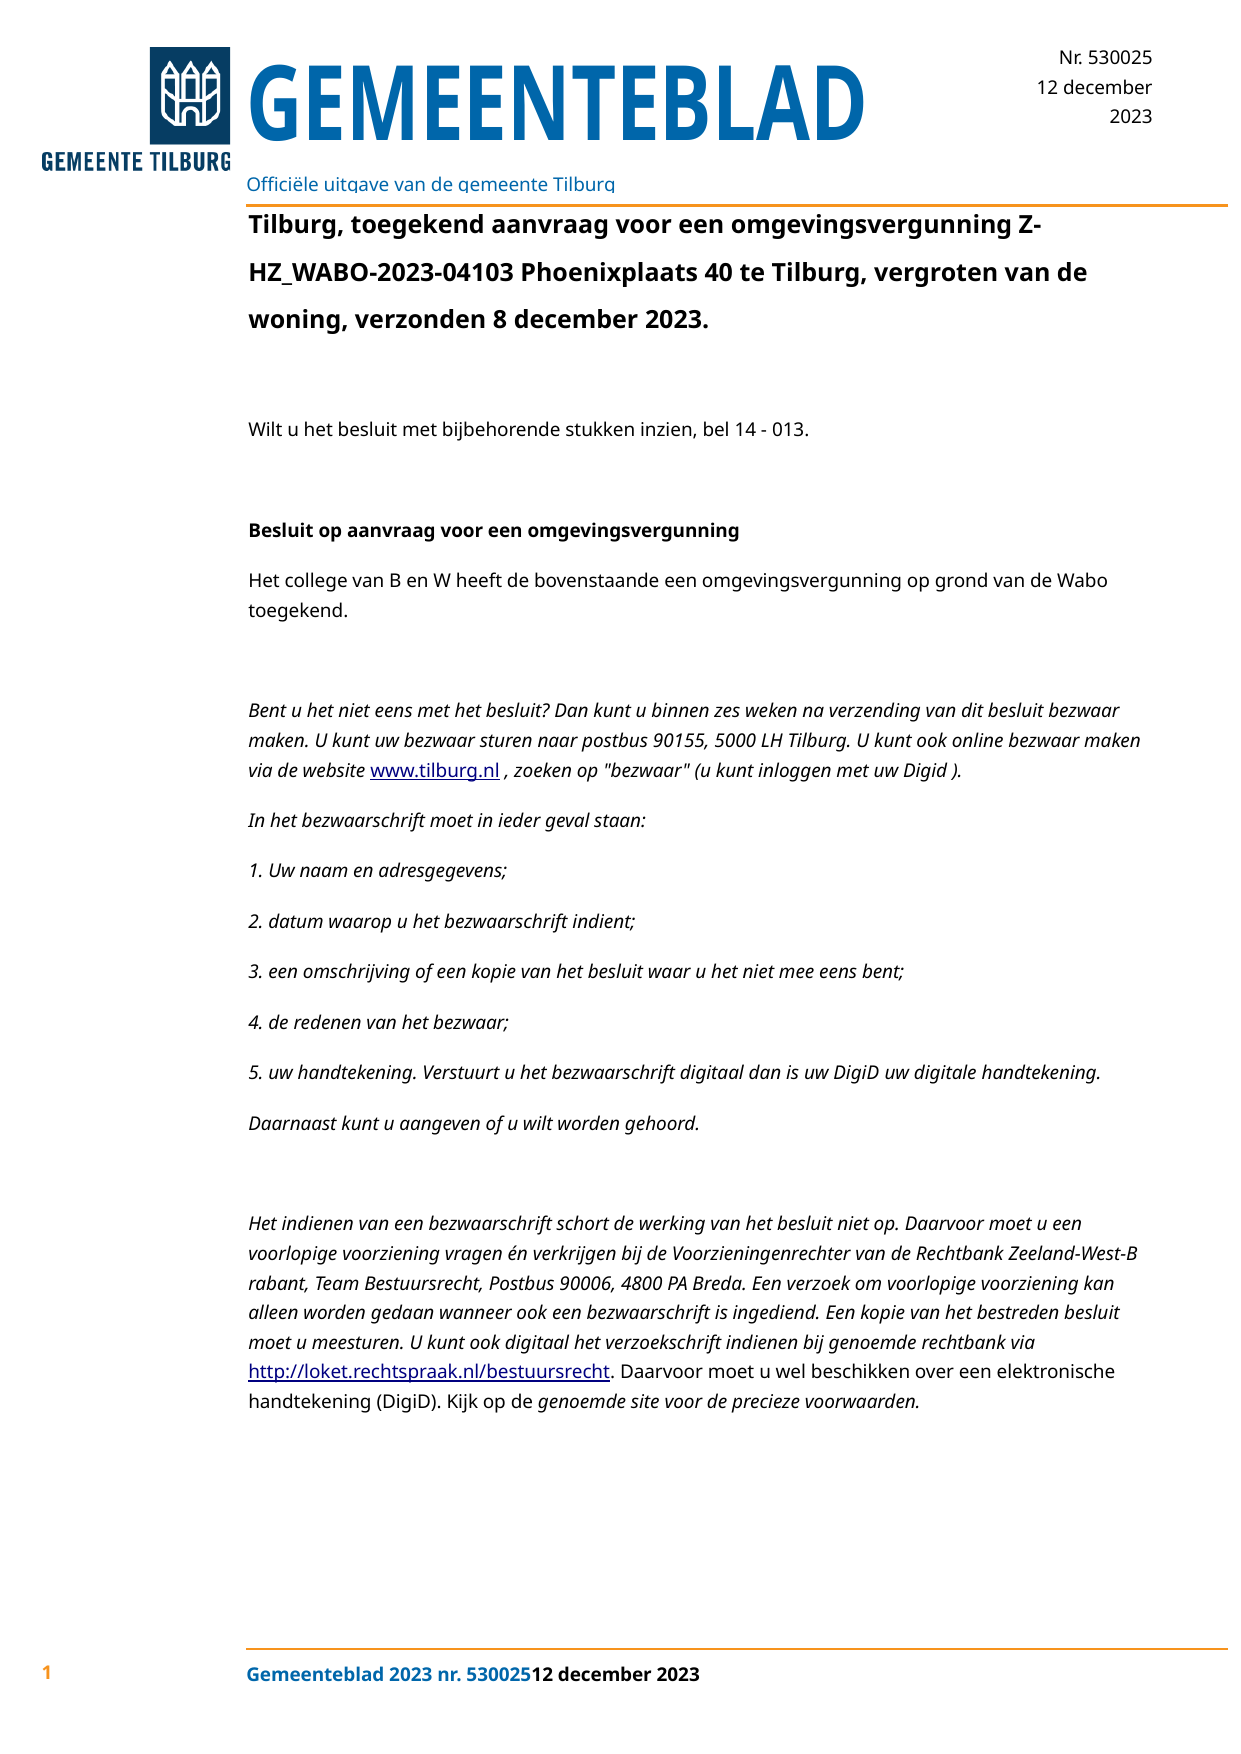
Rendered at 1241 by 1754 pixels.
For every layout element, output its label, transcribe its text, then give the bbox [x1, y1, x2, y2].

text 2. datum waarop u het bezwaarschrift indient; [248, 908, 1152, 934]
text Besluit op aanvraag voor een omgevingsvergunning [248, 517, 1152, 542]
text 4. de redenen van het bezwaar; [248, 1009, 1152, 1034]
text 3. een omschrijving of een kopie van het besluit waar u het niet mee eens bent; [248, 958, 1152, 984]
text 5. uw handtekening. Verstuurt u het bezwaarschrift digitaal dan is uw DigiD uw digitale handtekening. [248, 1059, 1152, 1085]
text Het college van B en W heeft de bovenstaande een omgevingsvergunning op grond van de Wabo toegekend. [248, 567, 1152, 622]
text Daarnaast kunt u aangeven of u wilt worden gehoord. [248, 1110, 1152, 1135]
text Bent u het niet eens met het besluit? Dan kunt u binnen zes weken na verzending van dit besluit bezwaar maken. U kunt uw bezwaar sturen naar postbus 90155, 5000 LH Tilburg. U kunt ook online bezwaar maken via de website www.tilburg.nl , zoeken op "bezwaar" (u kunt inloggen met uw Digid ). [248, 698, 1152, 782]
text Het indienen van een bezwaarschrift schort de werking van het besluit niet op. Daarvoor moet u een voorlopige voorziening vragen én verkrijgen bij de Voorzieningenrechter van de Rechtbank Zeeland-West-B rabant, Team Bestuursrecht, Postbus 90006, 4800 PA Breda. Een verzoek om voorlopige voorziening kan alleen worden gedaan wanneer ook een bezwaarschrift is ingediend. Een kopie van het bestreden besluit moet u meesturen. U kunt ook digitaal het verzoekschrift indienen bij genoemde rechtbank via http://loket.rechtspraak.nl/bestuursrecht. Daarvoor moet u wel beschikken over een elektronische handtekening (DigiD). Kijk op de genoemde site voor de precieze voorwaarden. [248, 1211, 1152, 1414]
picture [41, 47, 231, 172]
text Tilburg, toegekend aanvraag voor een omgevingsvergunning Z-HZ_WABO-2023-04103 Phoenixplaats 40 te Tilburg, vergroten van de woning, verzonden 8 december 2023. [248, 207, 1152, 336]
text Wilt u het besluit met bijbehorende stukken inzien, bel 14 - 013. [248, 416, 1152, 442]
text In het bezwaarschrift moet in ieder geval staan: [248, 807, 1152, 833]
text 1. Uw naam en adresgegevens; [248, 858, 1152, 883]
